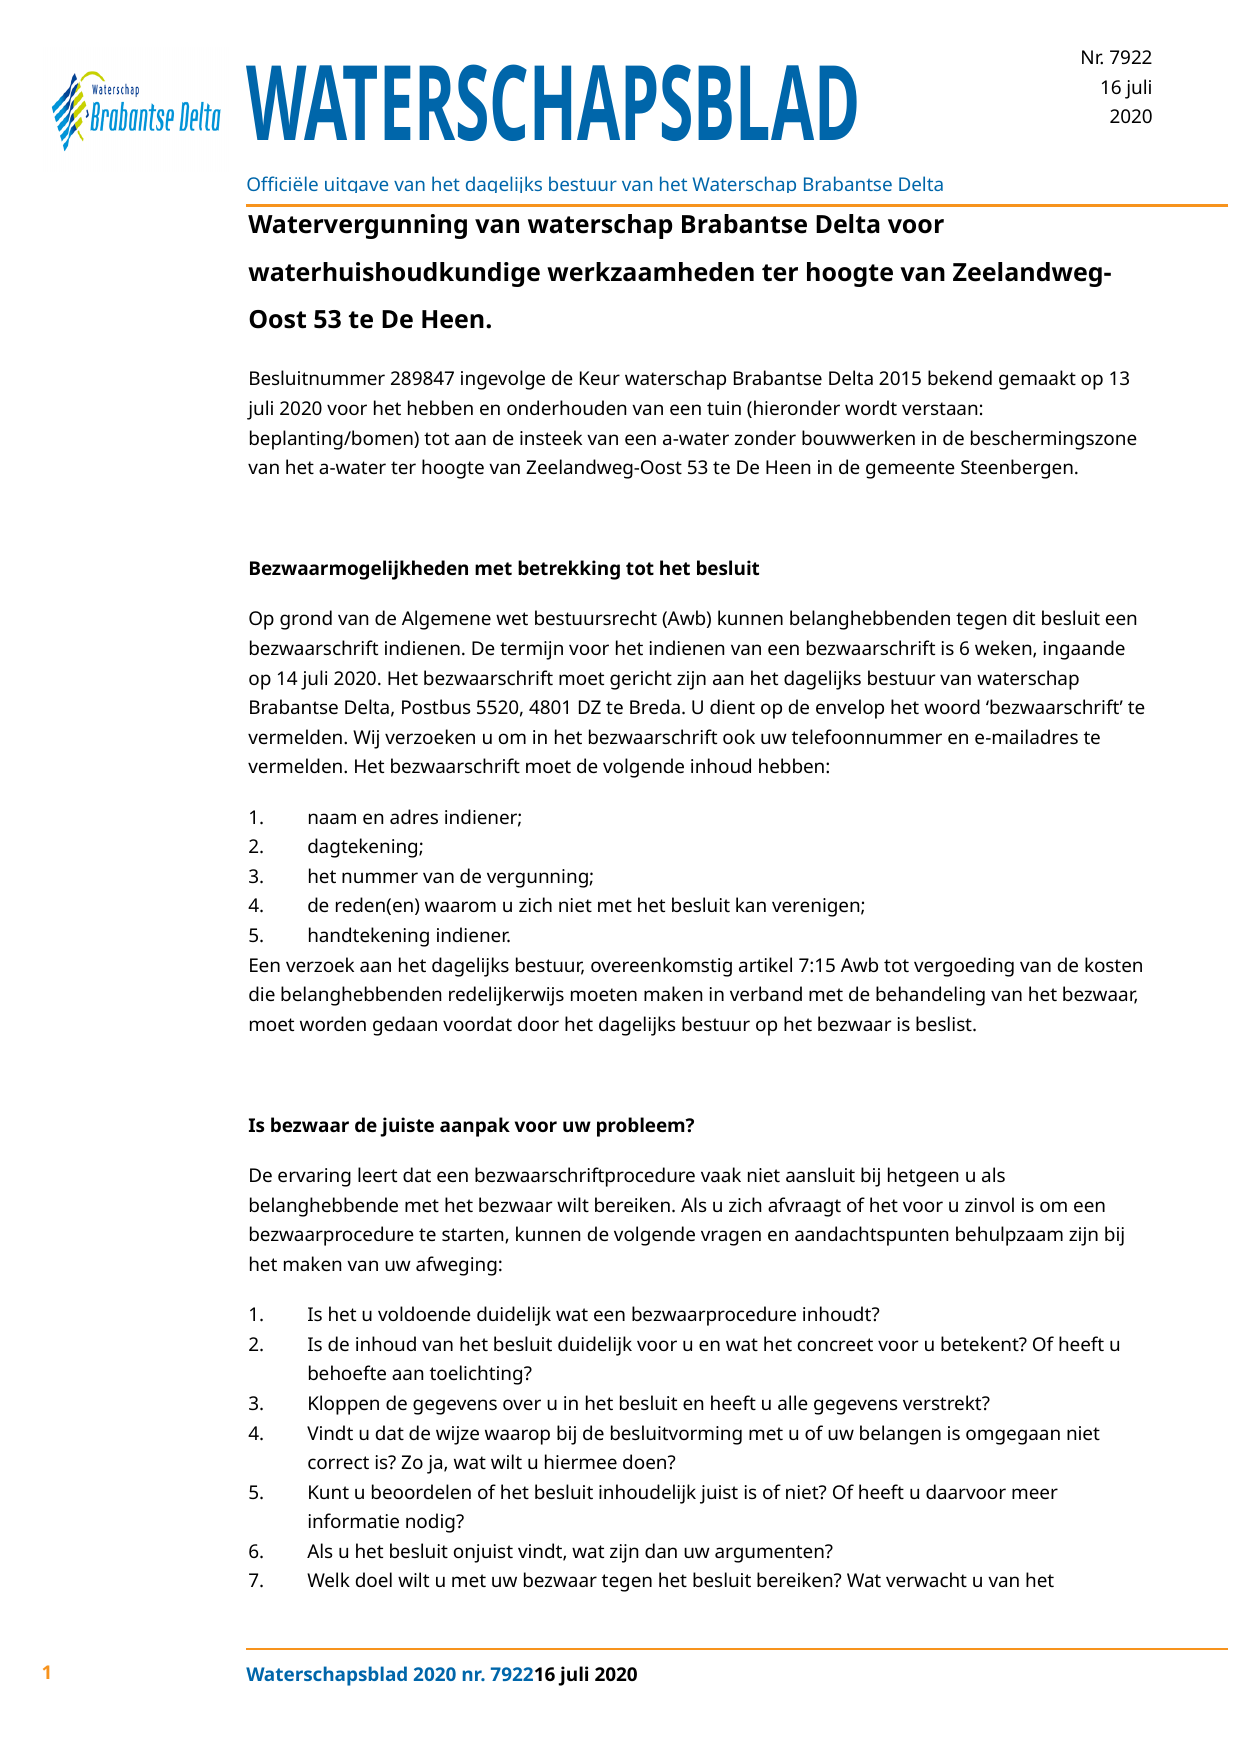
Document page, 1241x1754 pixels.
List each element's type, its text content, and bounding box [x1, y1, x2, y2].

text Een verzoek aan het dagelijks bestuur, overeenkomstig artikel 7:15 Awb tot vergoeding van de kosten die belanghebbenden redelijkerwijs moeten maken in verband met de behandeling van het bezwaar, moet worden gedaan voordat door het dagelijks bestuur op het bezwaar is beslist. [248, 952, 1152, 1037]
list Kunt u beoordelen of het besluit inhoudelijk juist is of niet? Of heeft u daarvoor meer informatie nodig? [248, 1479, 1152, 1534]
text Op grond van de Algemene wet bestuursrecht (Awb) kunnen belanghebbenden tegen dit besluit een bezwaarschrift indienen. De termijn voor het indienen van een bezwaarschrift is 6 weken, ingaande op 14 juli 2020. Het bezwaarschrift moet gericht zijn aan het dagelijks bestuur van waterschap Brabantse Delta, Postbus 5520, 4801 DZ te Breda. U dient op de envelop het woord ‘bezwaarschrift’ te vermelden. Wij verzoeken u om in het bezwaarschrift ook uw telefoonnummer en e‑mailadres te vermelden. Het bezwaarschrift moet de volgende inhoud hebben: [248, 606, 1152, 779]
list Is de inhoud van het besluit duidelijk voor u en wat het concreet voor u betekent? Of heeft u behoefte aan toelichting? [248, 1331, 1152, 1386]
list de reden(en) waarom u zich niet met het besluit kan verenigen; [248, 893, 1152, 918]
text Besluitnummer 289847 ingevolge de Keur waterschap Brabantse Delta 2015 bekend gemaakt op 13 juli 2020 voor het hebben en onderhouden van een tuin (hieronder wordt verstaan: beplanting/bomen) tot aan de insteek van een a-water zonder bouwwerken in de beschermingszone van het a-water ter hoogte van Zeelandweg-Oost 53 te De Heen in de gemeente Steenbergen. [248, 366, 1152, 480]
list Vindt u dat de wijze waarop bij de besluitvorming met u of uw belangen is omgegaan niet correct is? Zo ja, wat wilt u hiermee doen? [248, 1420, 1152, 1475]
list dagtekening; [248, 833, 1152, 859]
text Is bezwaar de juiste aanpak voor uw probleem? [248, 1112, 1152, 1137]
list het nummer van de vergunning; [248, 863, 1152, 889]
list naam en adres indiener; [248, 804, 1152, 829]
list Is het u voldoende duidelijk wat een bezwaarprocedure inhoudt? [248, 1301, 1152, 1327]
text De ervaring leert dat een bezwaarschriftprocedure vaak niet aansluit bij hetgeen u als belanghebbende met het bezwaar wilt bereiken. Als u zich afvraagt of het voor u zinvol is om een bezwaarprocedure te starten, kunnen de volgende vragen en aandachtspunten behulpzaam zijn bij het maken van uw afweging: [248, 1162, 1152, 1277]
picture [41, 47, 231, 172]
text Watervergunning van waterschap Brabantse Delta voor waterhuishoudkundige werkzaamheden ter hoogte van Zeelandweg-Oost 53 te De Heen. [248, 207, 1152, 336]
list Welk doel wilt u met uw bezwaar tegen het besluit bereiken? Wat verwacht u van het [248, 1568, 1152, 1593]
list handtekening indiener. [248, 922, 1152, 948]
list Kloppen de gegevens over u in het besluit en heeft u alle gegevens verstrekt? [248, 1390, 1152, 1416]
list Als u het besluit onjuist vindt, wat zijn dan uw argumenten? [248, 1538, 1152, 1564]
text Bezwaarmogelijkheden met betrekking tot het besluit [248, 555, 1152, 581]
